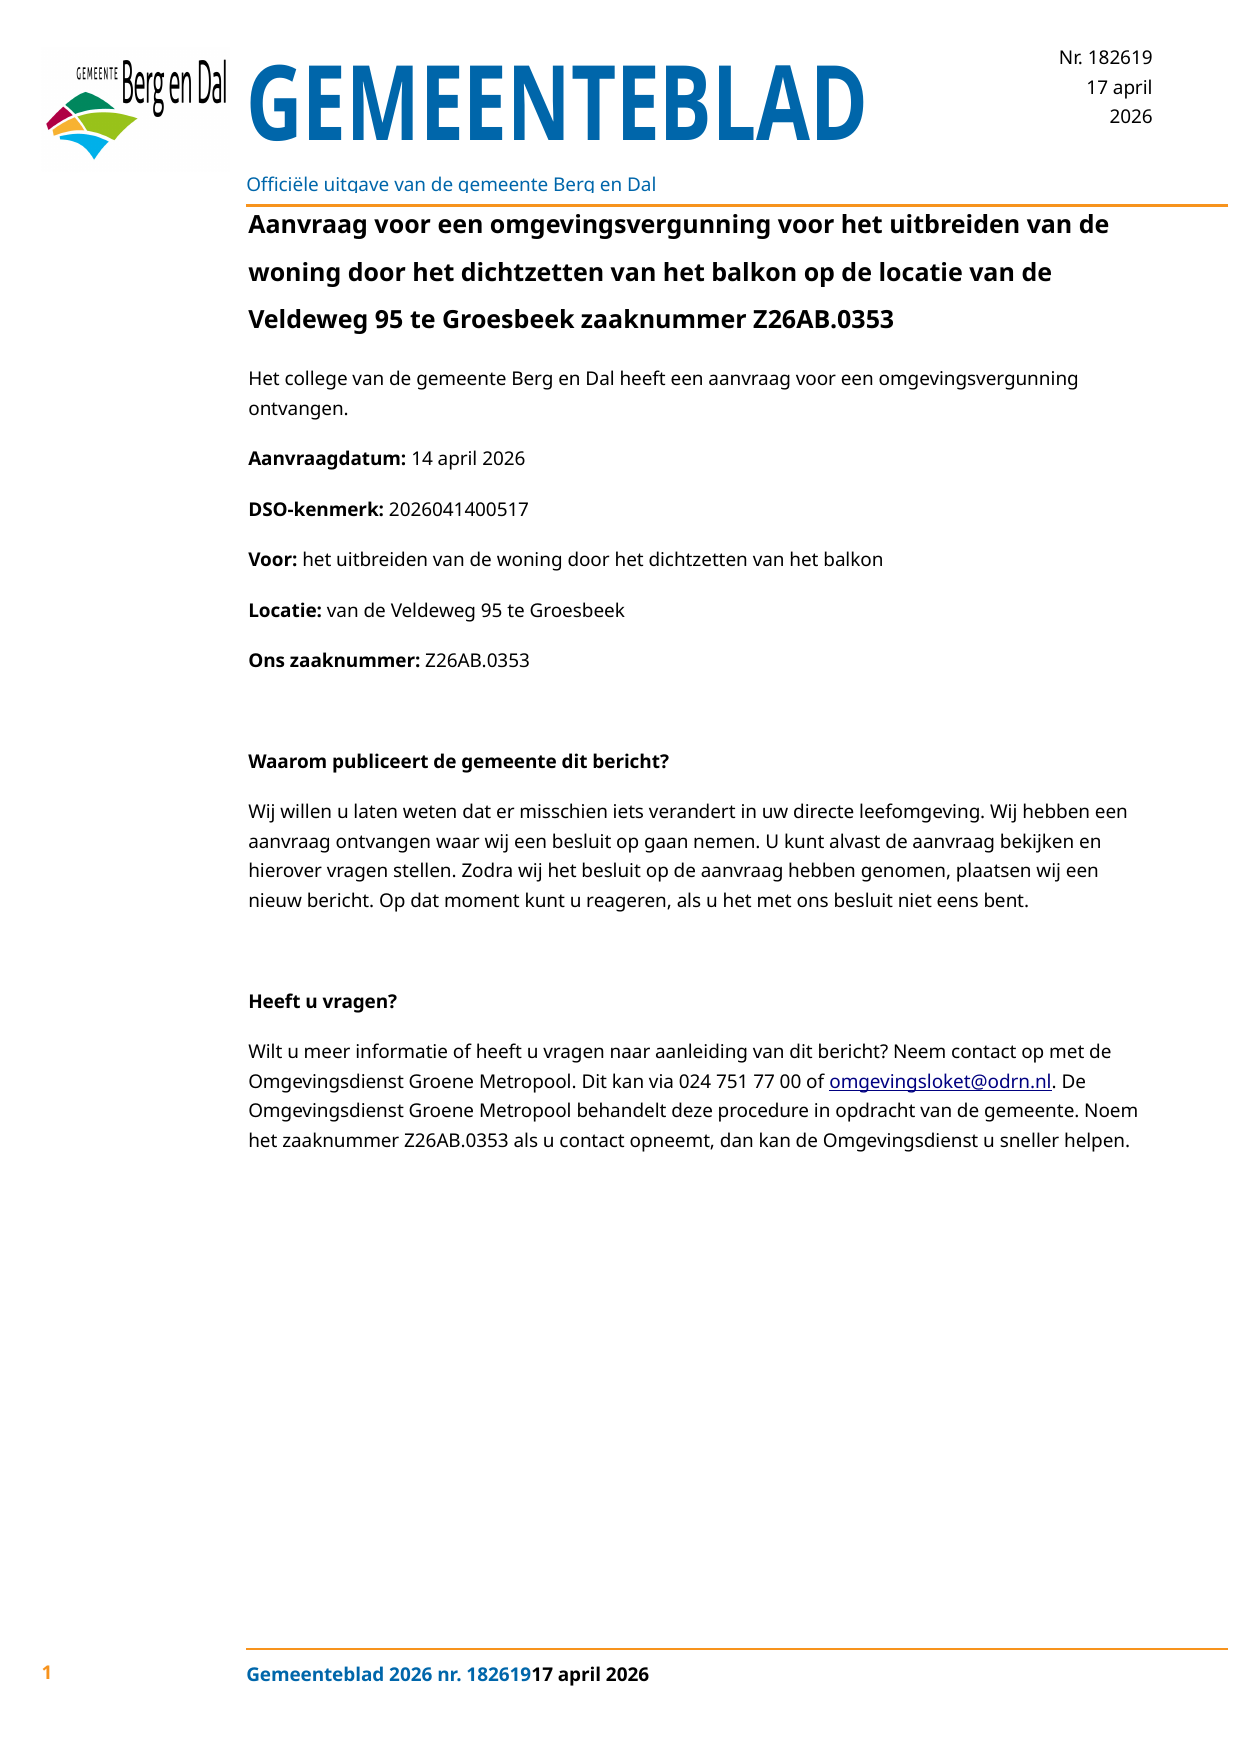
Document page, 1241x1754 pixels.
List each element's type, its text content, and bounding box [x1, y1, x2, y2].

text Locatie: van de Veldeweg 95 te Groesbeek [248, 597, 1152, 622]
text Waarom publiceert de gemeente dit bericht? [248, 748, 1152, 774]
text Ons zaaknummer: Z26AB.0353 [248, 647, 1152, 673]
text Het college van de gemeente Berg en Dal heeft een aanvraag voor een omgevingsvergunning ontvangen. [248, 366, 1152, 421]
text Heeft u vragen? [248, 988, 1152, 1014]
text Aanvraagdatum: 14 april 2026 [248, 446, 1152, 471]
text Aanvraag voor een omgevingsvergunning voor het uitbreiden van de woning door het dichtzetten van het balkon op de locatie van de Veldeweg 95 te Groesbeek zaaknummer Z26AB.0353 [248, 207, 1152, 336]
text Wilt u meer informatie of heeft u vragen naar aanleiding van dit bericht? Neem contact op met de Omgevingsdienst Groene Metropool. Dit kan via 024 751 77 00 of omgevingsloket@odrn.nl. De Omgevingsdienst Groene Metropool behandelt deze procedure in opdracht van de gemeente. Noem het zaaknummer Z26AB.0353 als u contact opneemt, dan kan de Omgevingsdienst u sneller helpen. [248, 1038, 1152, 1153]
picture [41, 47, 231, 172]
text Voor: het uitbreiden van de woning door het dichtzetten van het balkon [248, 546, 1152, 572]
text Wij willen u laten weten dat er misschien iets verandert in uw directe leefomgeving. Wij hebben een aanvraag ontvangen waar wij een besluit op gaan nemen. U kunt alvast de aanvraag bekijken en hierover vragen stellen. Zodra wij het besluit op de aanvraag hebben genomen, plaatsen wij een nieuw bericht. Op dat moment kunt u reageren, als u het met ons besluit niet eens bent. [248, 798, 1152, 913]
text DSO-kenmerk: 2026041400517 [248, 496, 1152, 522]
